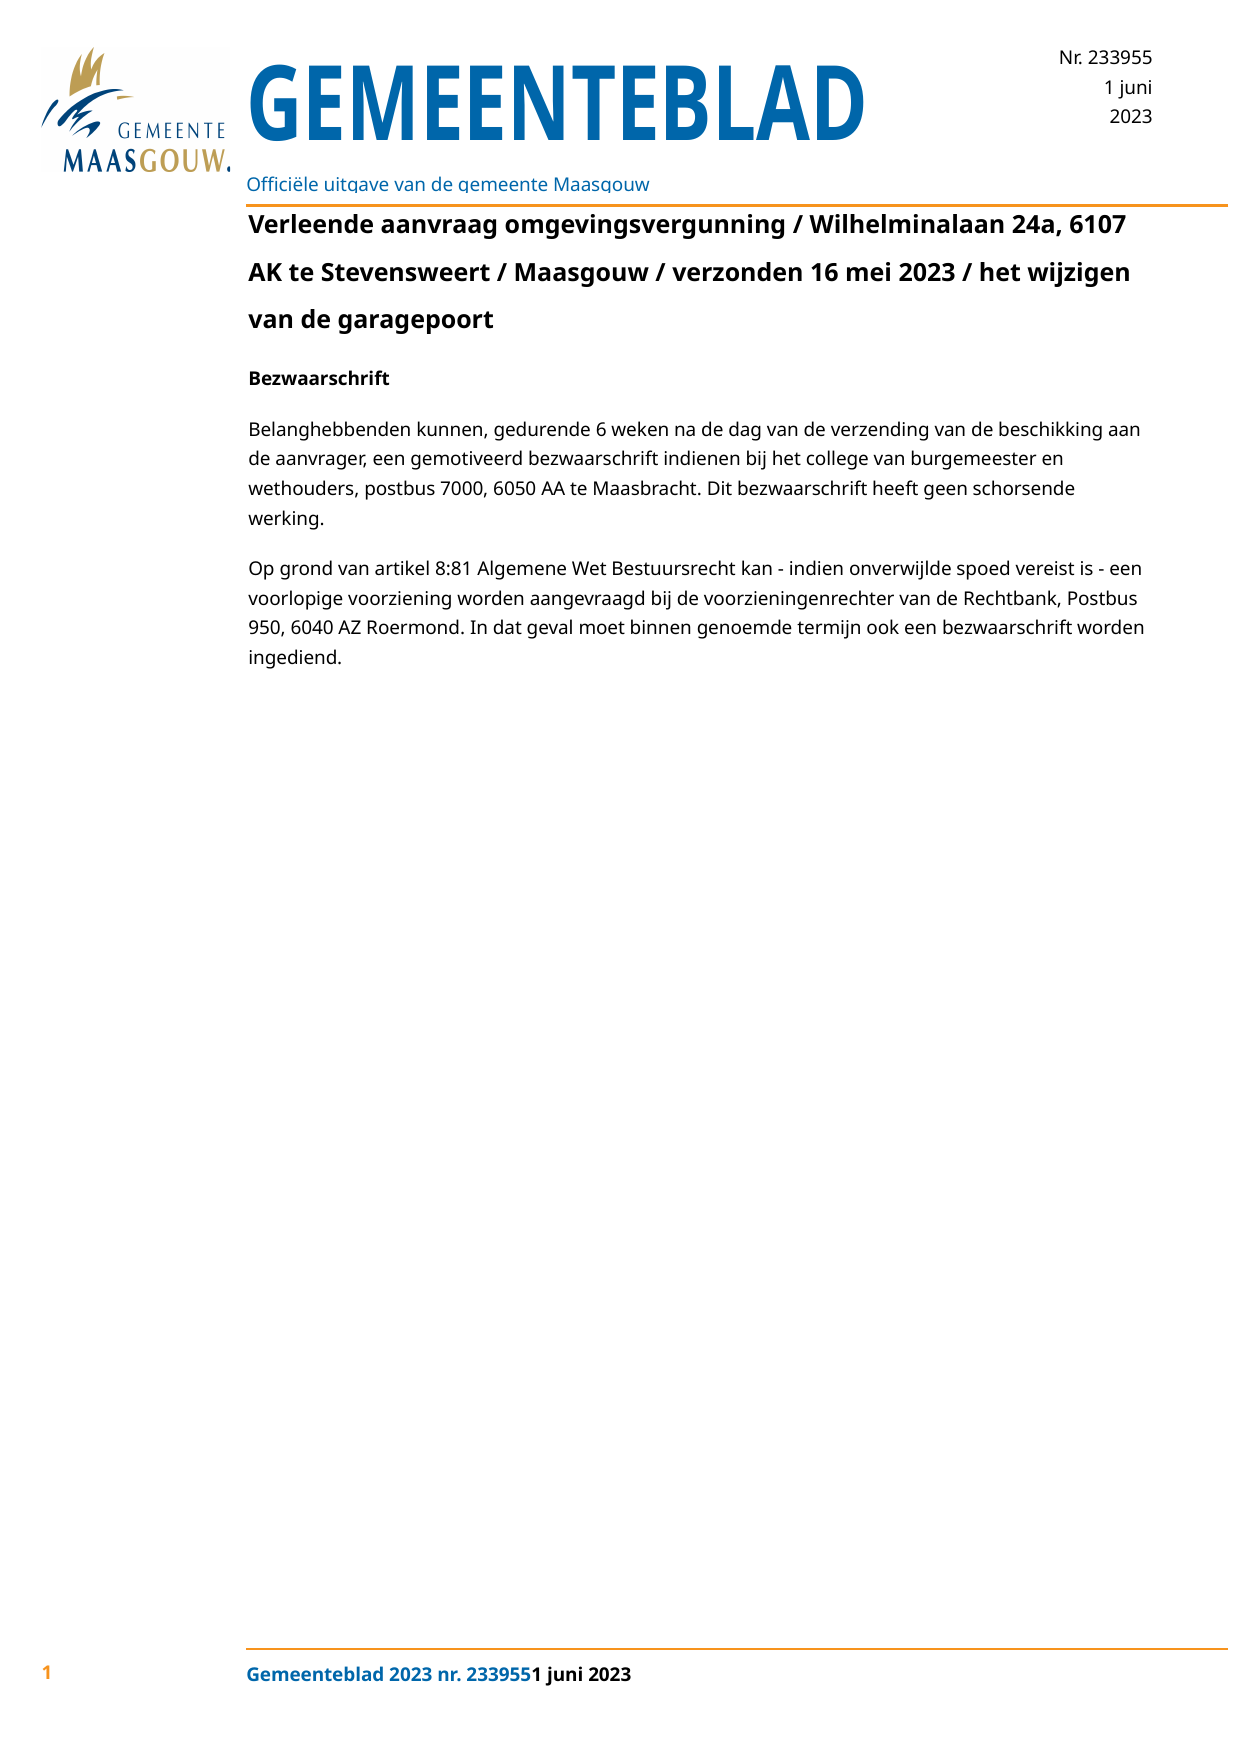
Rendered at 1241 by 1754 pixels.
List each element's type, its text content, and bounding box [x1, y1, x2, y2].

text Verleende aanvraag omgevingsvergunning / Wilhelminalaan 24a, 6107 AK te Stevensweert / Maasgouw / verzonden 16 mei 2023 / het wijzigen van de garagepoort [248, 207, 1152, 336]
picture [41, 47, 231, 172]
text Belanghebbenden kunnen, gedurende 6 weken na de dag van de verzending van de beschikking aan de aanvrager, een gemotiveerd bezwaarschrift indienen bij het college van burgemeester en wethouders, postbus 7000, 6050 AA te Maasbracht. Dit bezwaarschrift heeft geen schorsende werking. [248, 416, 1152, 530]
text Op grond van artikel 8:81 Algemene Wet Bestuursrecht kan - indien onverwijlde spoed vereist is - een voorlopige voorziening worden aangevraagd bij de voorzieningenrechter van de Rechtbank, Postbus 950, 6040 AZ Roermond. In dat geval moet binnen genoemde termijn ook een bezwaarschrift worden ingediend. [248, 555, 1152, 669]
text Bezwaarschrift [248, 366, 1152, 391]
